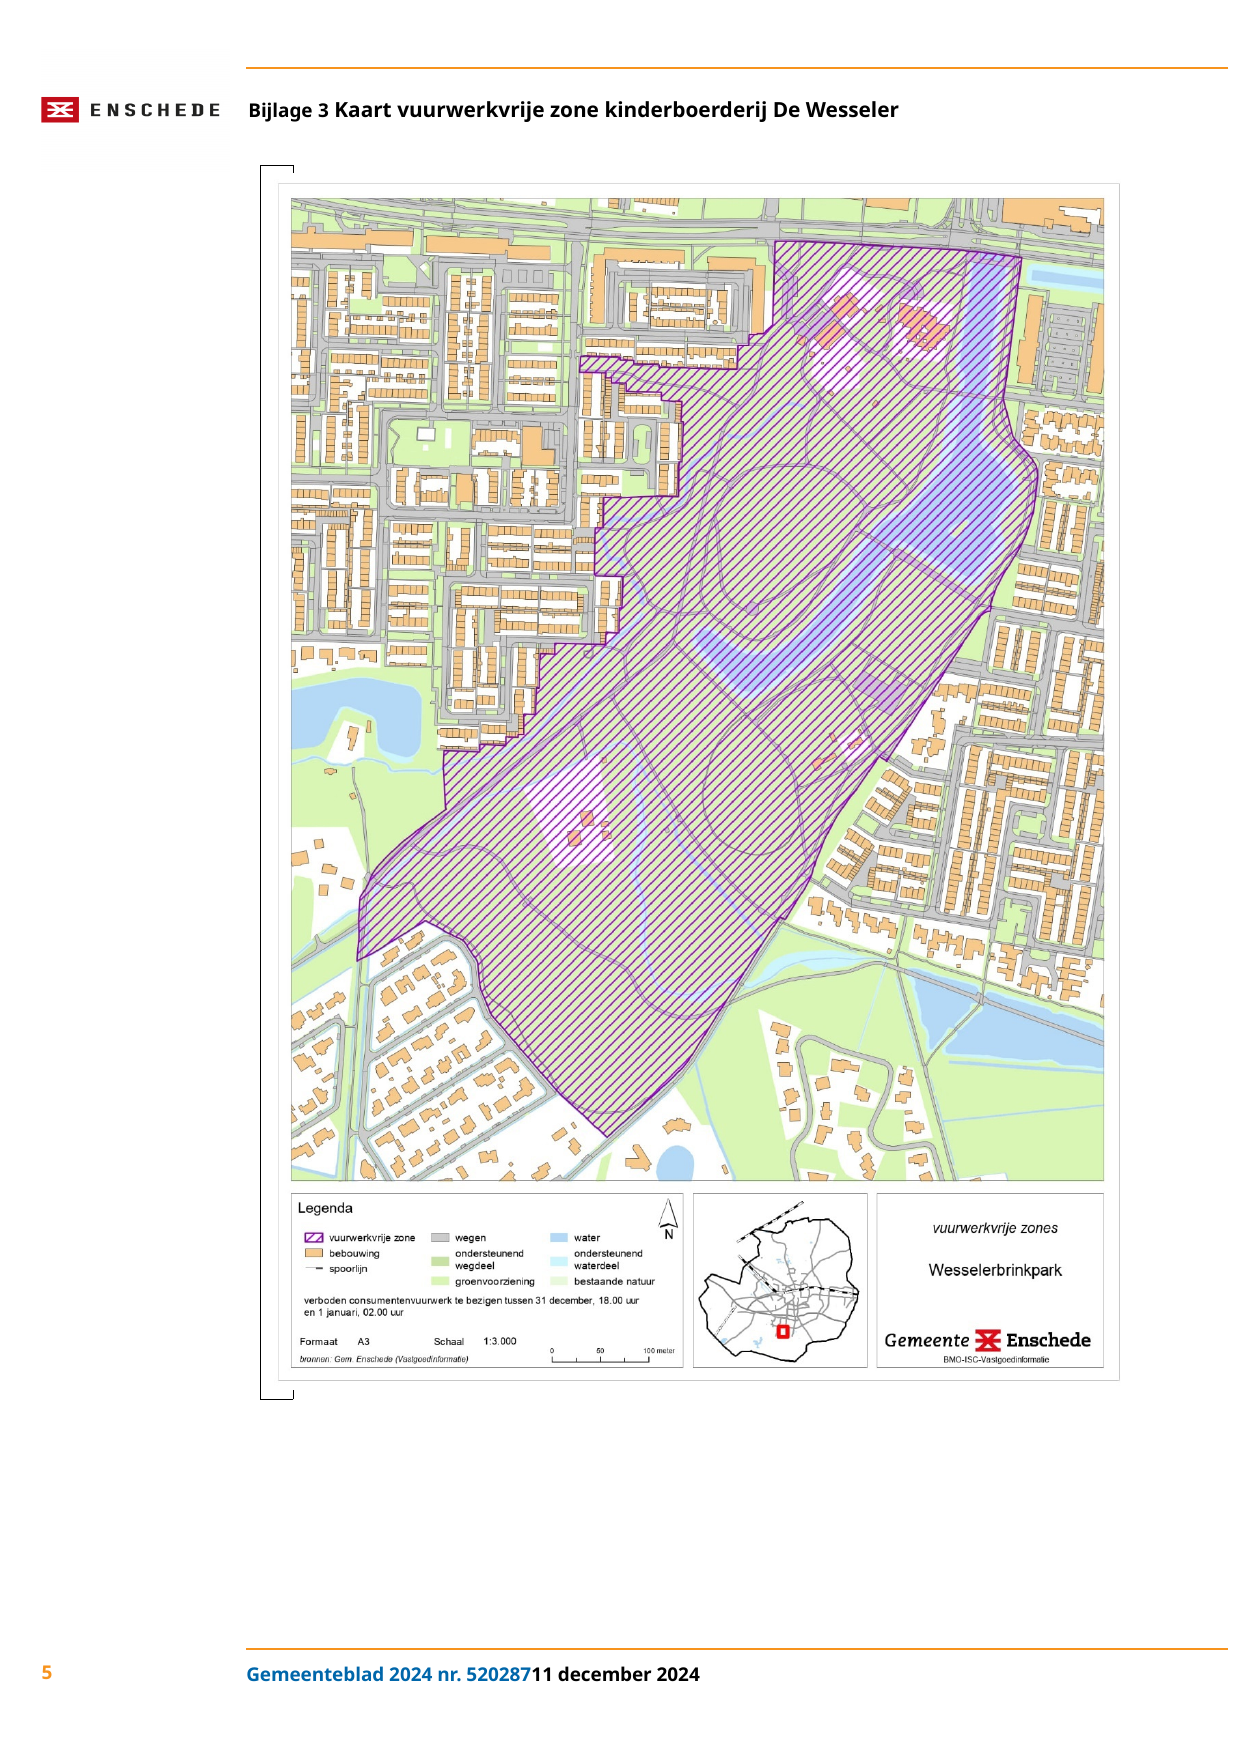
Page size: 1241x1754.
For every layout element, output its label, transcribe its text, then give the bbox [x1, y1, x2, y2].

picture [41, 47, 231, 172]
text Bijlage 3 Kaart vuurwerkvrije zone kinderboerderij De Wesseler [248, 95, 1152, 123]
picture [268, 173, 1129, 1390]
